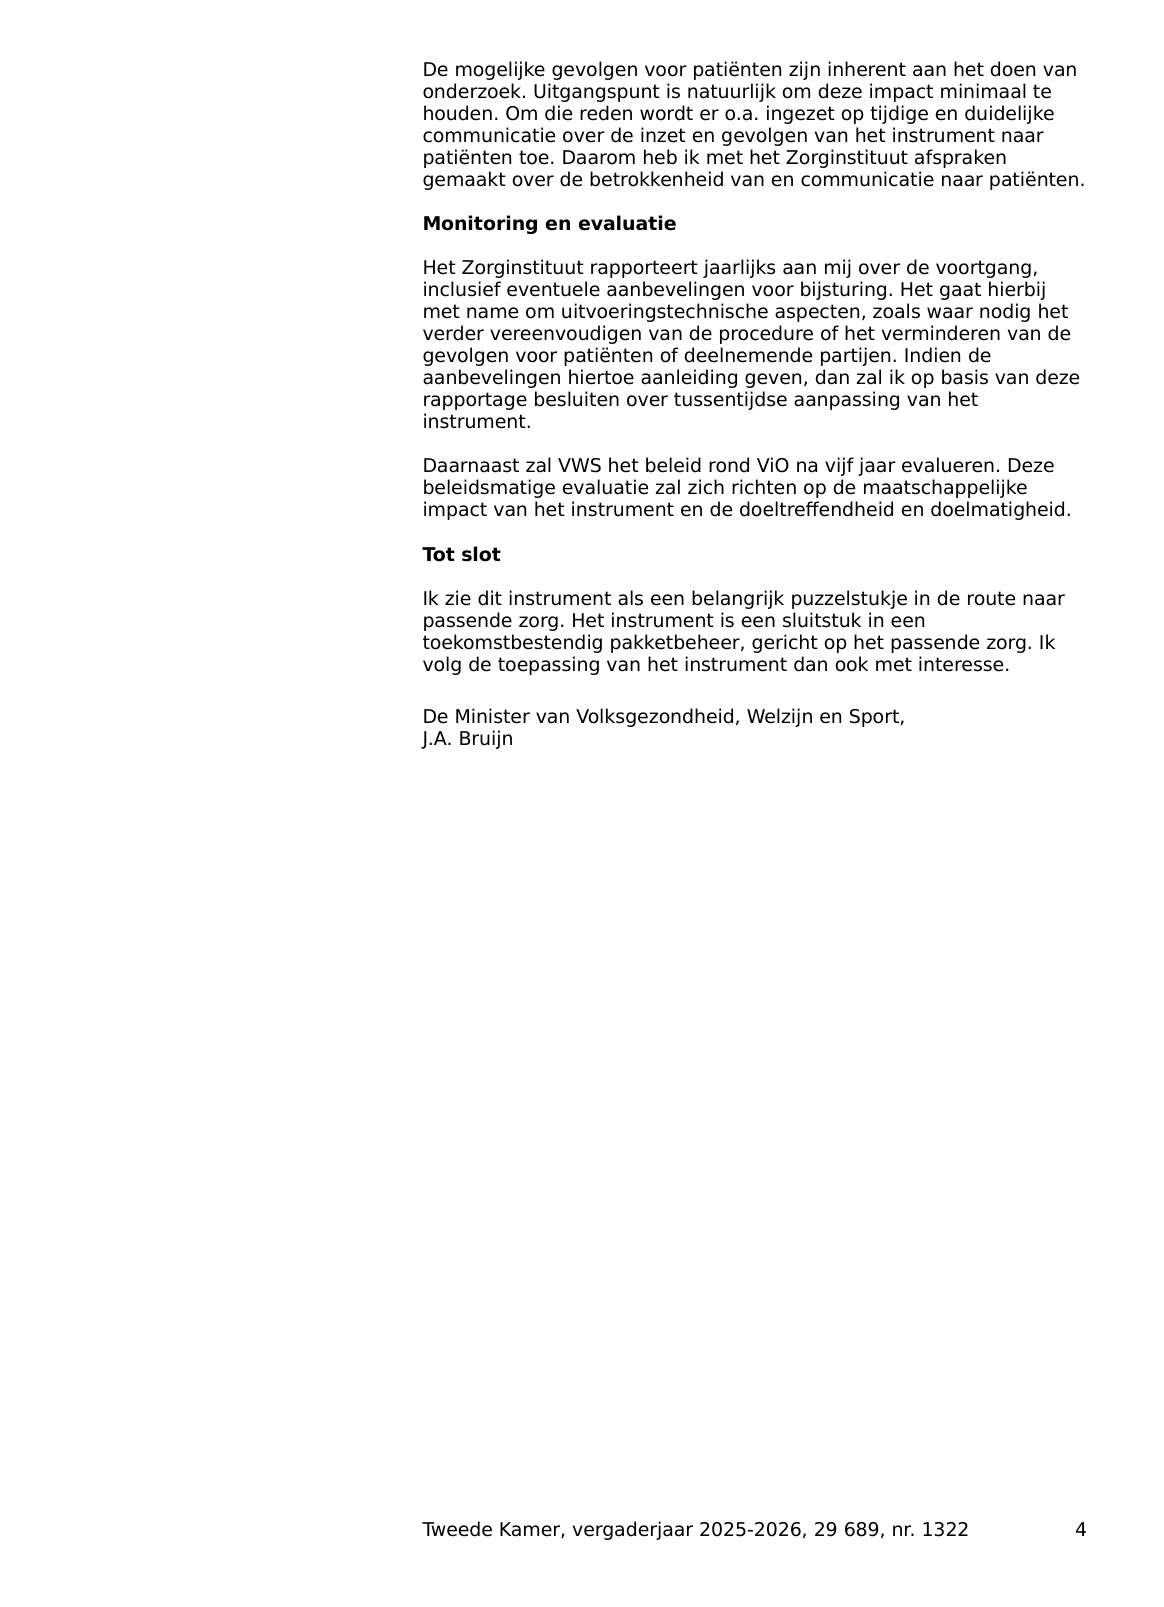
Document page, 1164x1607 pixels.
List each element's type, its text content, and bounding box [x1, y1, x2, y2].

subtitle Tot slot [422, 543, 1087, 565]
text Ik zie dit instrument als een belangrijk puzzelstukje in de route naar passende zorg. Het instrument is een sluitstuk in een toekomstbestendig pakketbeheer, gericht op het passende zorg. Ik volg de toepassing van het instrument dan ook met interesse. [422, 588, 1087, 676]
text Daarnaast zal VWS het beleid rond ViO na vijf jaar evalueren. Deze beleidsmatige evaluatie zal zich richten op de maatschappelijke impact van het instrument en de doeltreffendheid en doelmatigheid. [422, 455, 1087, 521]
text Het Zorginstituut rapporteert jaarlijks aan mij over de voortgang, inclusief eventuele aanbevelingen voor bijsturing. Het gaat hierbij met name om uitvoeringstechnische aspecten, zoals waar nodig het verder vereenvoudigen van de procedure of het verminderen van de gevolgen voor patiënten of deelnemende partijen. Indien de aanbevelingen hiertoe aanleiding geven, dan zal ik op basis van deze rapportage besluiten over tussentijdse aanpassing van het instrument. [422, 257, 1087, 433]
text De Minister van Volksgezondheid, Welzijn en Sport, J.A. Bruijn [422, 706, 1087, 749]
subtitle Monitoring en evaluatie [422, 213, 1087, 235]
text De mogelijke gevolgen voor patiënten zijn inherent aan het doen van onderzoek. Uitgangspunt is natuurlijk om deze impact minimaal te houden. Om die reden wordt er o.a. ingezet op tijdige en duidelijke communicatie over de inzet en gevolgen van het instrument naar patiënten toe. Daarom heb ik met het Zorginstituut afspraken gemaakt over de betrokkenheid van en communicatie naar patiënten. [422, 59, 1087, 191]
